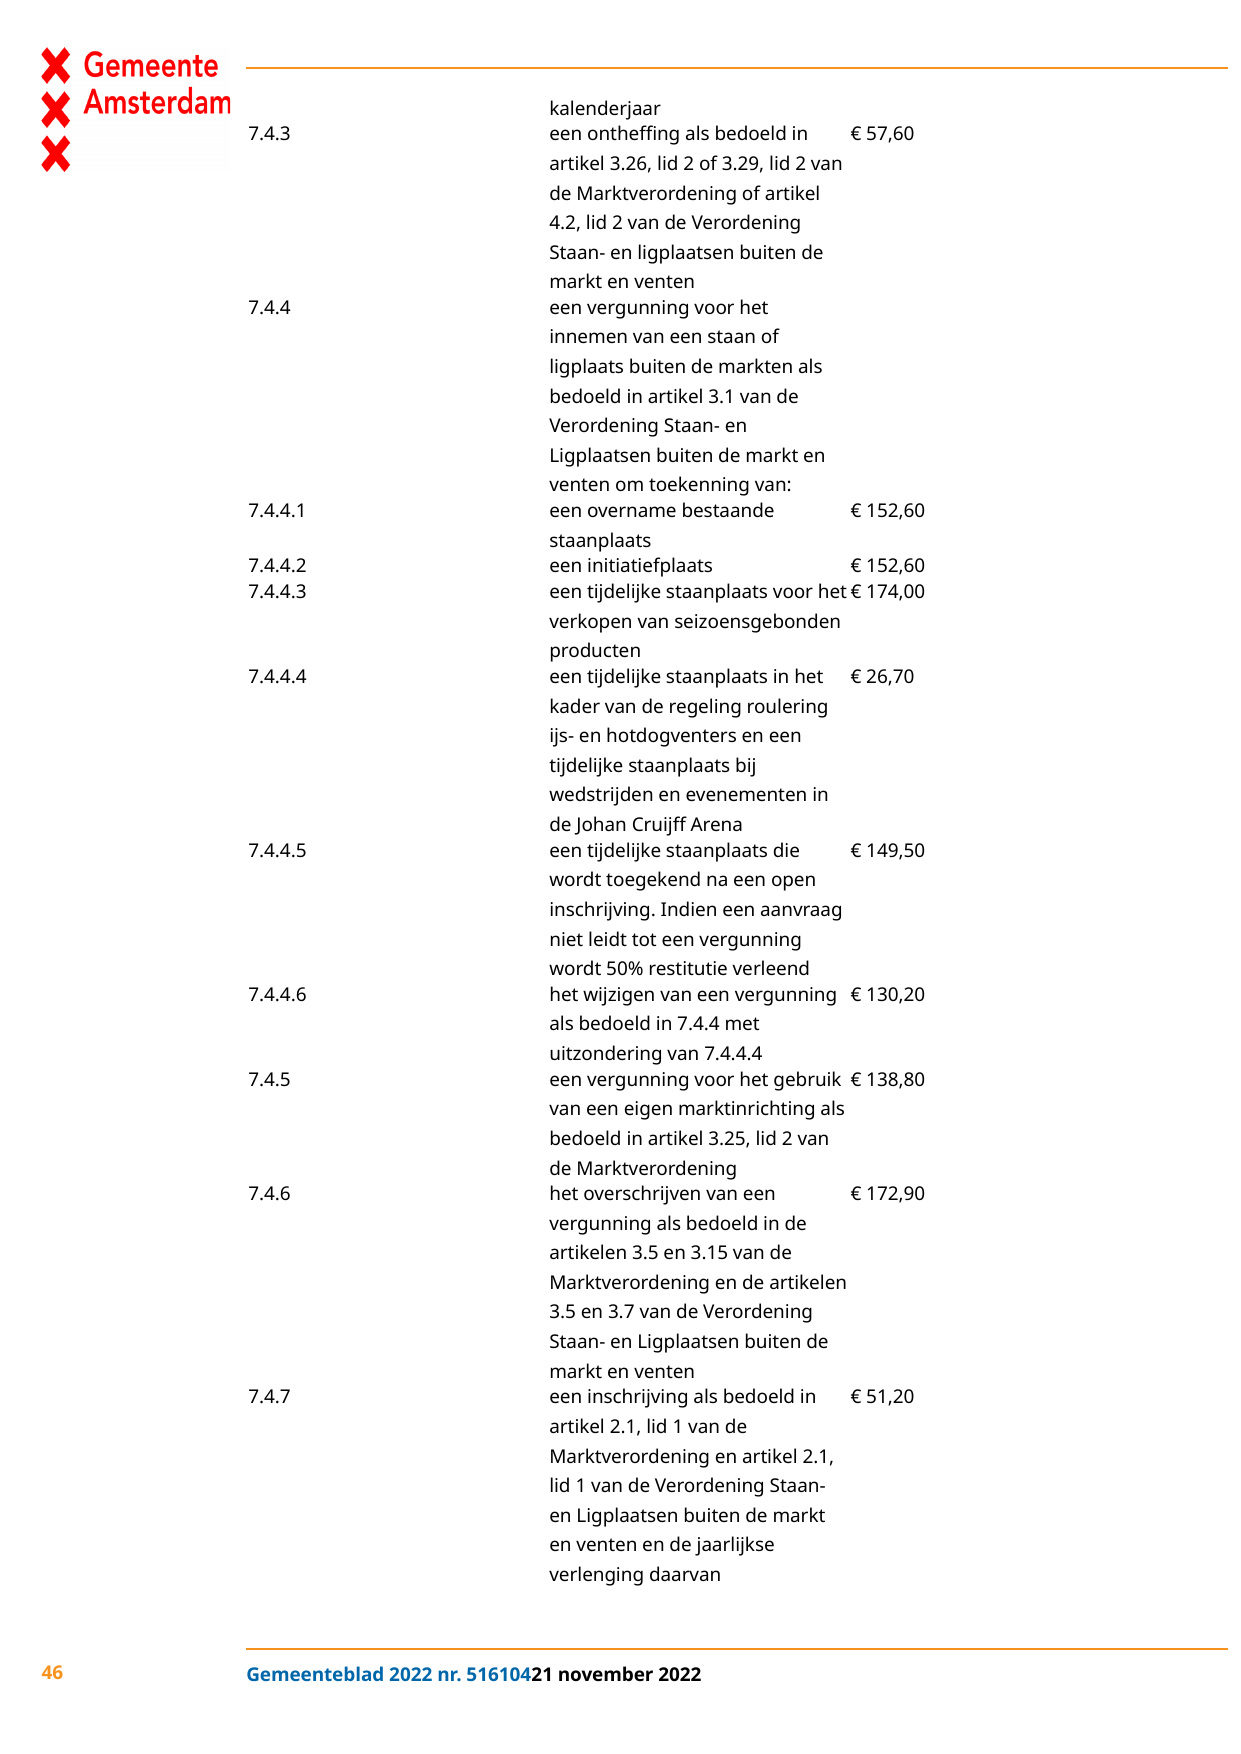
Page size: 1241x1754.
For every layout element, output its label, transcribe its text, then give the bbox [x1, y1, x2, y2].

table_cell 7.4.4.4 [248, 663, 549, 837]
table_cell een overname bestaande staanplaats [549, 498, 850, 553]
table_cell [248, 95, 549, 121]
table_cell € 57,60 [850, 121, 1152, 294]
picture [41, 47, 231, 172]
table_cell 7.4.4.5 [248, 837, 549, 981]
table_cell het overschrijven van een vergunning als bedoeld in de artikelen 3.5 en 3.15 van de Marktverordening en de artikelen 3.5 en 3.7 van de Verordening Staan- en Ligplaatsen buiten de markt en venten [549, 1180, 850, 1384]
table_cell 7.4.5 [248, 1066, 549, 1180]
table_cell € 51,20 [850, 1384, 1152, 1587]
table_cell [850, 95, 1152, 121]
table_cell een vergunning voor het innemen van een staan of ligplaats buiten de markten als bedoeld in artikel 3.1 van de Verordening Staan- en Ligplaatsen buiten de markt en venten om toekenning van: [549, 294, 850, 497]
table_cell 7.4.3 [248, 121, 549, 294]
table_cell € 26,70 [850, 663, 1152, 837]
table_cell een tijdelijke staanplaats in het kader van de regeling roulering ijs- en hotdogventers en een tijdelijke staanplaats bij wedstrijden en evenementen in de Johan Cruijff Arena [549, 663, 850, 837]
table_cell 7.4.4.6 [248, 981, 549, 1066]
table_cell € 149,50 [850, 837, 1152, 981]
table_cell een tijdelijke staanplaats voor het verkopen van seizoensgebonden producten [549, 579, 850, 663]
table_cell 7.4.4.1 [248, 498, 549, 553]
table_cell € 138,80 [850, 1066, 1152, 1180]
table_cell € 172,90 [850, 1180, 1152, 1384]
table_cell € 152,60 [850, 553, 1152, 578]
table_cell 7.4.4 [248, 294, 549, 497]
table_cell een initiatiefplaats [549, 553, 850, 578]
table_cell een ontheffing als bedoeld in artikel 3.26, lid 2 of 3.29, lid 2 van de Marktverordening of artikel 4.2, lid 2 van de Verordening Staan- en ligplaatsen buiten de markt en venten [549, 121, 850, 294]
table_cell [850, 294, 1152, 497]
table_cell het wijzigen van een vergunning als bedoeld in 7.4.4 met uitzondering van 7.4.4.4 [549, 981, 850, 1066]
table_cell kalenderjaar [549, 95, 850, 121]
table_cell een inschrijving als bedoeld in artikel 2.1, lid 1 van de Marktverordening en artikel 2.1, lid 1 van de Verordening Staan- en Ligplaatsen buiten de markt en venten en de jaarlijkse verlenging daarvan [549, 1384, 850, 1587]
table_cell 7.4.4.3 [248, 579, 549, 663]
table_cell 7.4.4.2 [248, 553, 549, 578]
table_cell 7.4.6 [248, 1180, 549, 1384]
table_cell een tijdelijke staanplaats die wordt toegekend na een open inschrijving. Indien een aanvraag niet leidt tot een vergunning wordt 50% restitutie verleend [549, 837, 850, 981]
table_cell € 152,60 [850, 498, 1152, 553]
table_cell € 130,20 [850, 981, 1152, 1066]
table_cell € 174,00 [850, 579, 1152, 663]
table_cell een vergunning voor het gebruik van een eigen marktinrichting als bedoeld in artikel 3.25, lid 2 van de Marktverordening [549, 1066, 850, 1180]
table_cell 7.4.7 [248, 1384, 549, 1587]
